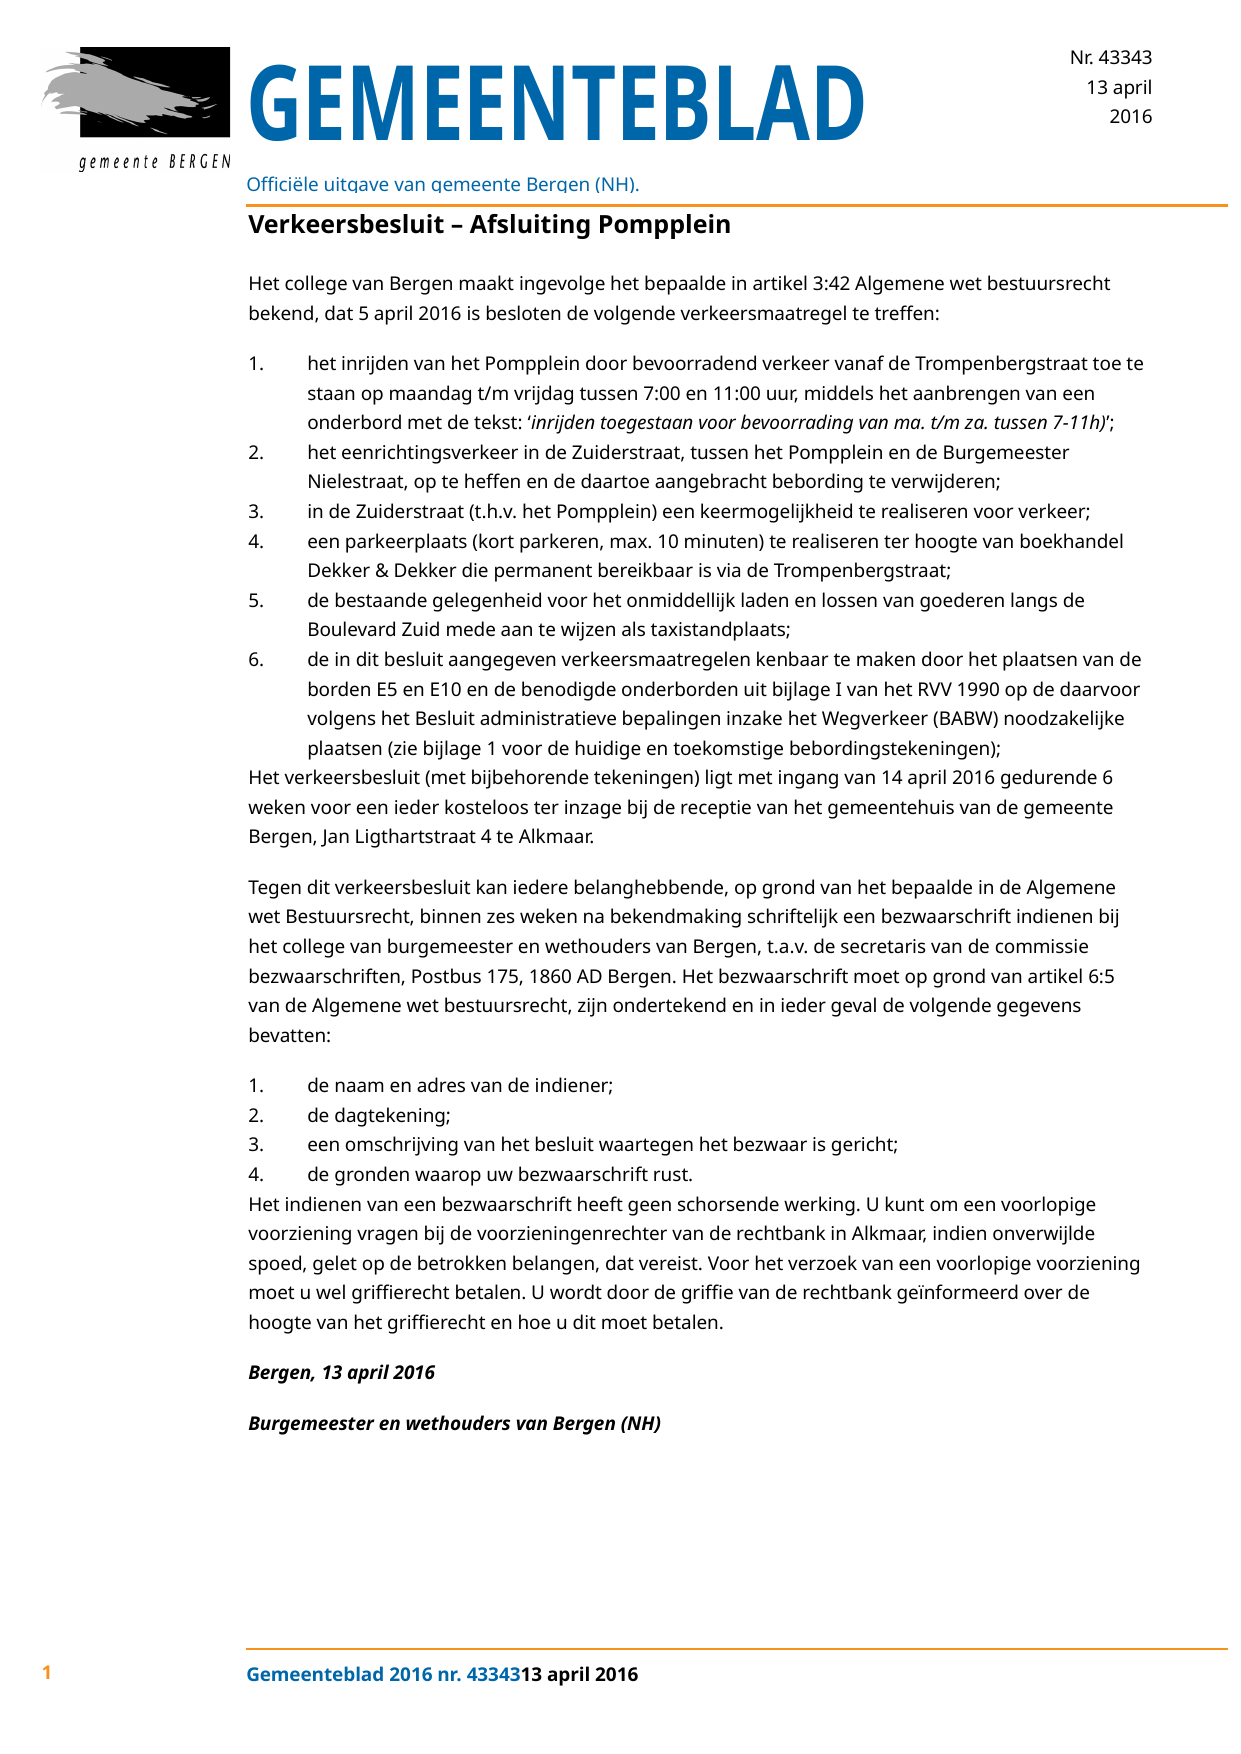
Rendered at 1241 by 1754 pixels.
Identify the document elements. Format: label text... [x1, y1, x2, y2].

text Het indienen van een bezwaarschrift heeft geen schorsende werking. U kunt om een voorlopige voorziening vragen bij de voorzieningenrechter van de rechtbank in Alkmaar, indien onverwijlde spoed, gelet op de betrokken belangen, dat vereist. Voor het verzoek van een voorlopige voorziening moet u wel griffierecht betalen. U wordt door de griffie van de rechtbank geïnformeerd over de hoogte van het griffierecht en hoe u dit moet betalen. [248, 1191, 1152, 1335]
list de dagtekening; [248, 1102, 1152, 1128]
text Tegen dit verkeersbesluit kan iedere belanghebbende, op grond van het bepaalde in de Algemene wet Bestuursrecht, binnen zes weken na bekendmaking schriftelijk een bezwaarschrift indienen bij het college van burgemeester en wethouders van Bergen, t.a.v. de secretaris van de commissie bezwaarschriften, Postbus 175, 1860 AD Bergen. Het bezwaarschrift moet op grond van artikel 6:5 van de Algemene wet bestuursrecht, zijn ondertekend en in ieder geval de volgende gegevens bevatten: [248, 874, 1152, 1048]
text Het verkeersbesluit (met bijbehorende tekeningen) ligt met ingang van 14 april 2016 gedurende 6 weken voor een ieder kosteloos ter inzage bij de receptie van het gemeentehuis van de gemeente Bergen, Jan Ligthartstraat 4 te Alkmaar. [248, 764, 1152, 849]
list de in dit besluit aangegeven verkeersmaatregelen kenbaar te maken door het plaatsen van de borden E5 en E10 en de benodigde onderborden uit bijlage I van het RVV 1990 op de daarvoor volgens het Besluit administratieve bepalingen inzake het Wegverkeer (BABW) noodzakelijke plaatsen (zie bijlage 1 voor de huidige en toekomstige bebordingstekeningen); [248, 646, 1152, 761]
list het eenrichtingsverkeer in de Zuiderstraat, tussen het Pompplein en de Burgemeester Nielestraat, op te heffen en de daartoe aangebracht bebording te verwijderen; [248, 439, 1152, 494]
list in de Zuiderstraat (t.h.v. het Pompplein) een keermogelijkheid te realiseren voor verkeer; [248, 498, 1152, 524]
list een omschrijving van het besluit waartegen het bezwaar is gericht; [248, 1132, 1152, 1157]
list de naam en adres van de indiener; [248, 1072, 1152, 1098]
list de bestaande gelegenheid voor het onmiddellijk laden en lossen van goederen langs de Boulevard Zuid mede aan te wijzen als taxistandplaats; [248, 587, 1152, 642]
list het inrijden van het Pompplein door bevoorradend verkeer vanaf de Trompenbergstraat toe te staan op maandag t/m vrijdag tussen 7:00 en 11:00 uur, middels het aanbrengen van een onderbord met de tekst: ‘inrijden toegestaan voor bevoorrading van ma. t/m za. tussen 7-11h)’; [248, 350, 1152, 435]
text Bergen, 13 april 2016 [248, 1359, 1152, 1385]
list een parkeerplaats (kort parkeren, max. 10 minuten) te realiseren ter hoogte van boekhandel Dekker & Dekker die permanent bereikbaar is via de Trompenbergstraat; [248, 528, 1152, 583]
text Burgemeester en wethouders van Bergen (NH) [248, 1410, 1152, 1436]
picture [41, 47, 231, 172]
list de gronden waarop uw bezwaarschrift rust. [248, 1161, 1152, 1187]
text Het college van Bergen maakt ingevolge het bepaalde in artikel 3:42 Algemene wet bestuursrecht bekend, dat 5 april 2016 is besloten de volgende verkeersmaatregel te treffen: [248, 270, 1152, 326]
text Verkeersbesluit – Afsluiting Pompplein [248, 207, 1152, 241]
